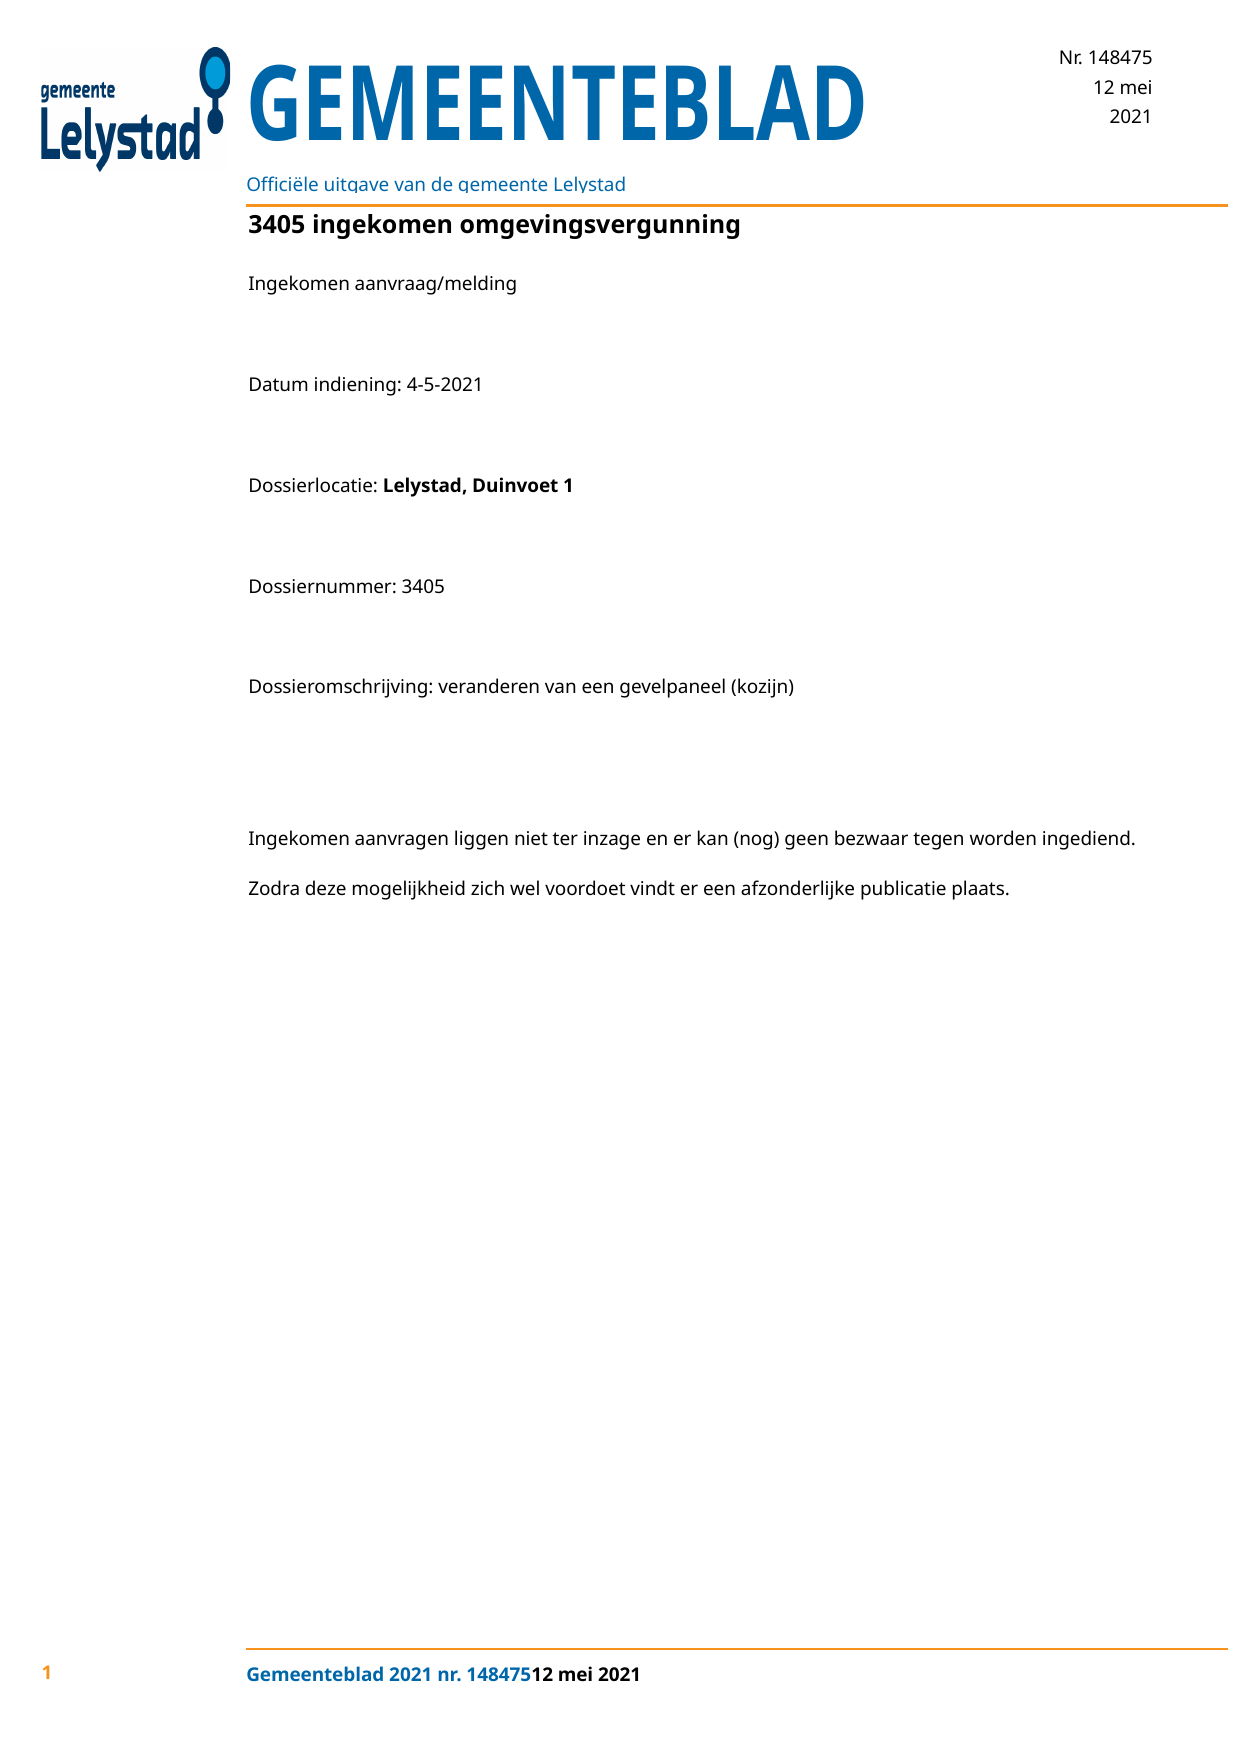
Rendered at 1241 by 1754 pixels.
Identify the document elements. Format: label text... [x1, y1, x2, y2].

text Datum indiening: 4-5-2021 [248, 371, 1152, 397]
text Dossierlocatie: Lelystad, Duinvoet 1 [248, 472, 1152, 498]
text Dossiernummer: 3405 [248, 573, 1152, 598]
picture [41, 47, 231, 172]
text Ingekomen aanvragen liggen niet ter inzage en er kan (nog) geen bezwaar tegen worden ingediend. [248, 825, 1152, 851]
text Zodra deze mogelijkheid zich wel voordoet vindt er een afzonderlijke publicatie plaats. [248, 875, 1152, 901]
text 3405 ingekomen omgevingsvergunning [248, 207, 1152, 241]
text Dossieromschrijving: veranderen van een gevelpaneel (kozijn) [248, 674, 1152, 699]
text Ingekomen aanvraag/melding [248, 270, 1152, 296]
